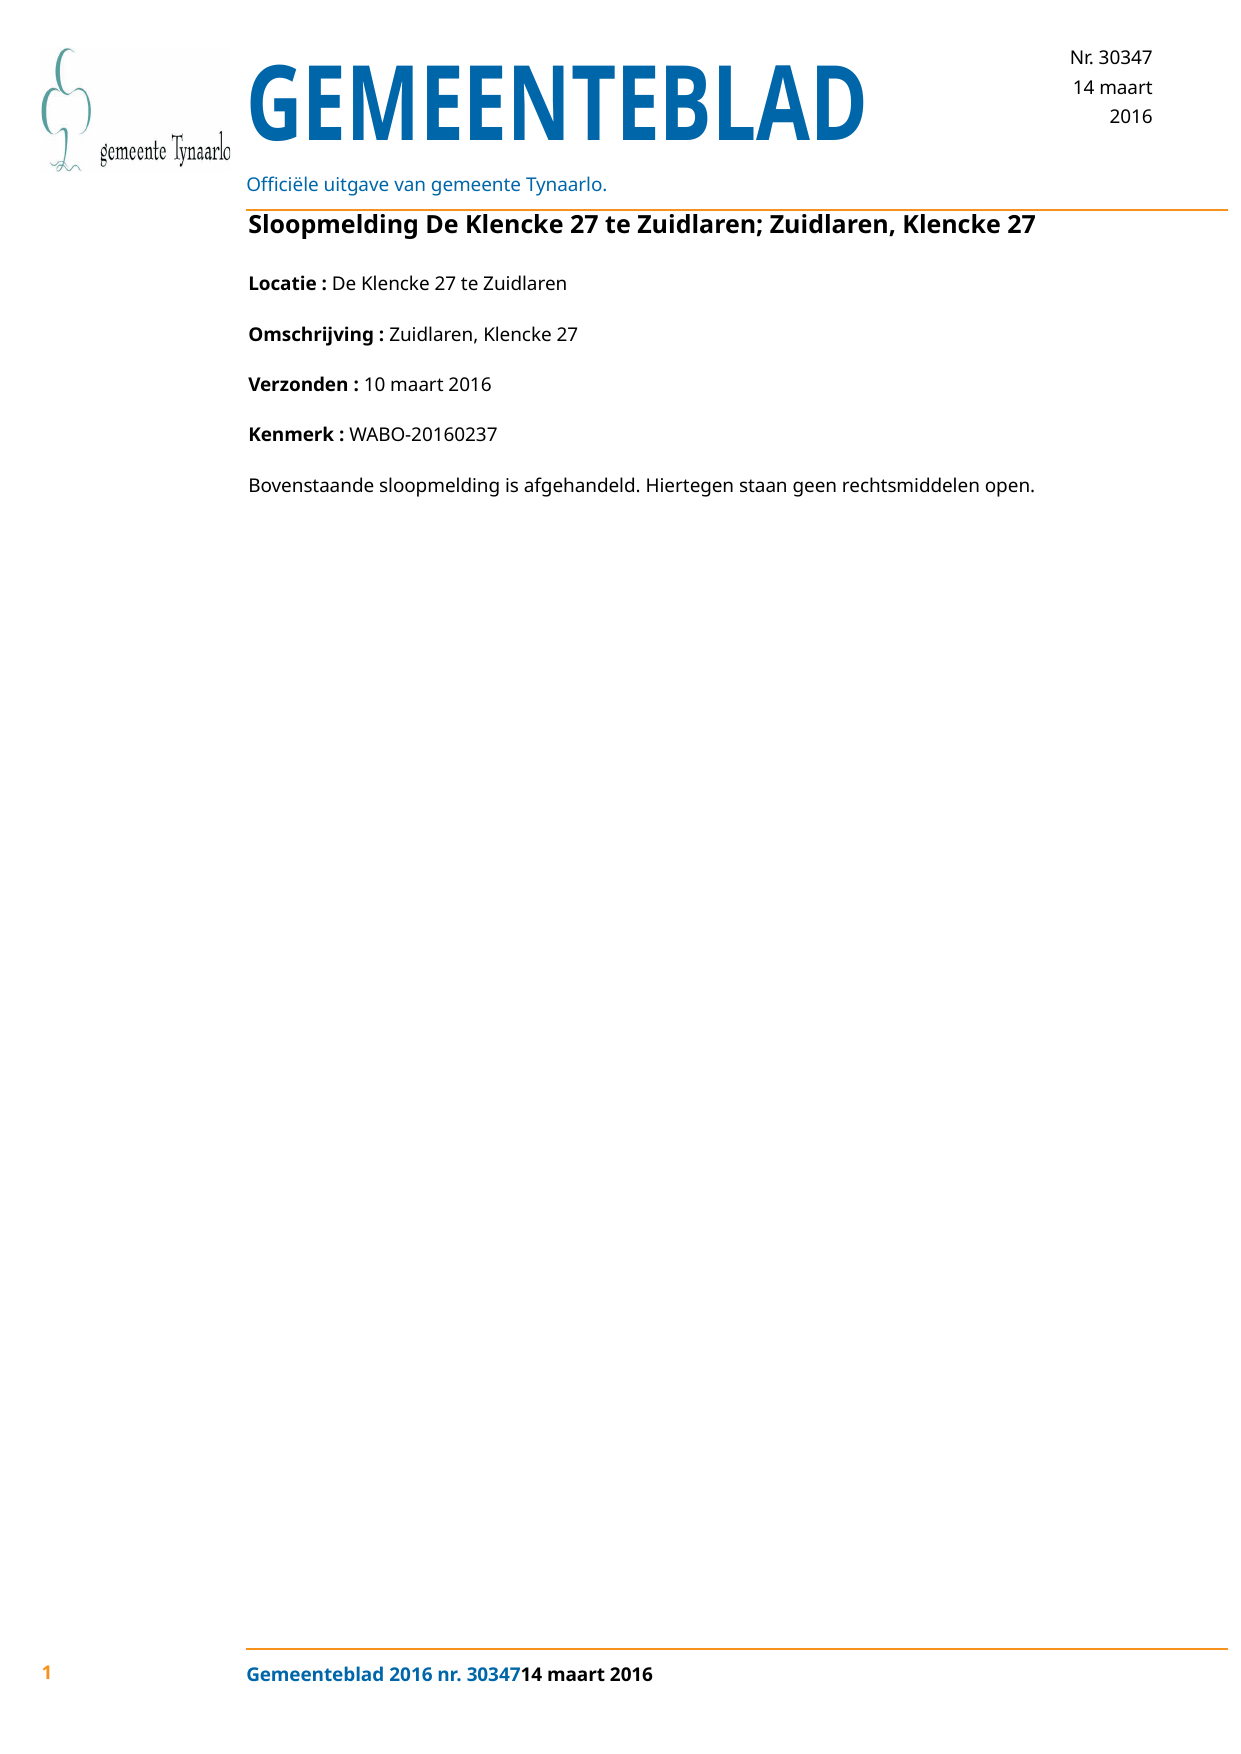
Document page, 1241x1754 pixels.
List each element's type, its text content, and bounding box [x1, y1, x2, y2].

picture [41, 47, 231, 172]
text Omschrijving : Zuidlaren, Klencke 27 [248, 321, 1152, 346]
text Locatie : De Klencke 27 te Zuidlaren [248, 270, 1152, 296]
text Sloopmelding De Klencke 27 te Zuidlaren; Zuidlaren, Klencke 27 [248, 211, 1152, 241]
text Kenmerk : WABO-20160237 [248, 422, 1152, 447]
text Bovenstaande sloopmelding is afgehandeld. Hiertegen staan geen rechtsmiddelen open. [248, 472, 1152, 498]
text Verzonden : 10 maart 2016 [248, 371, 1152, 397]
